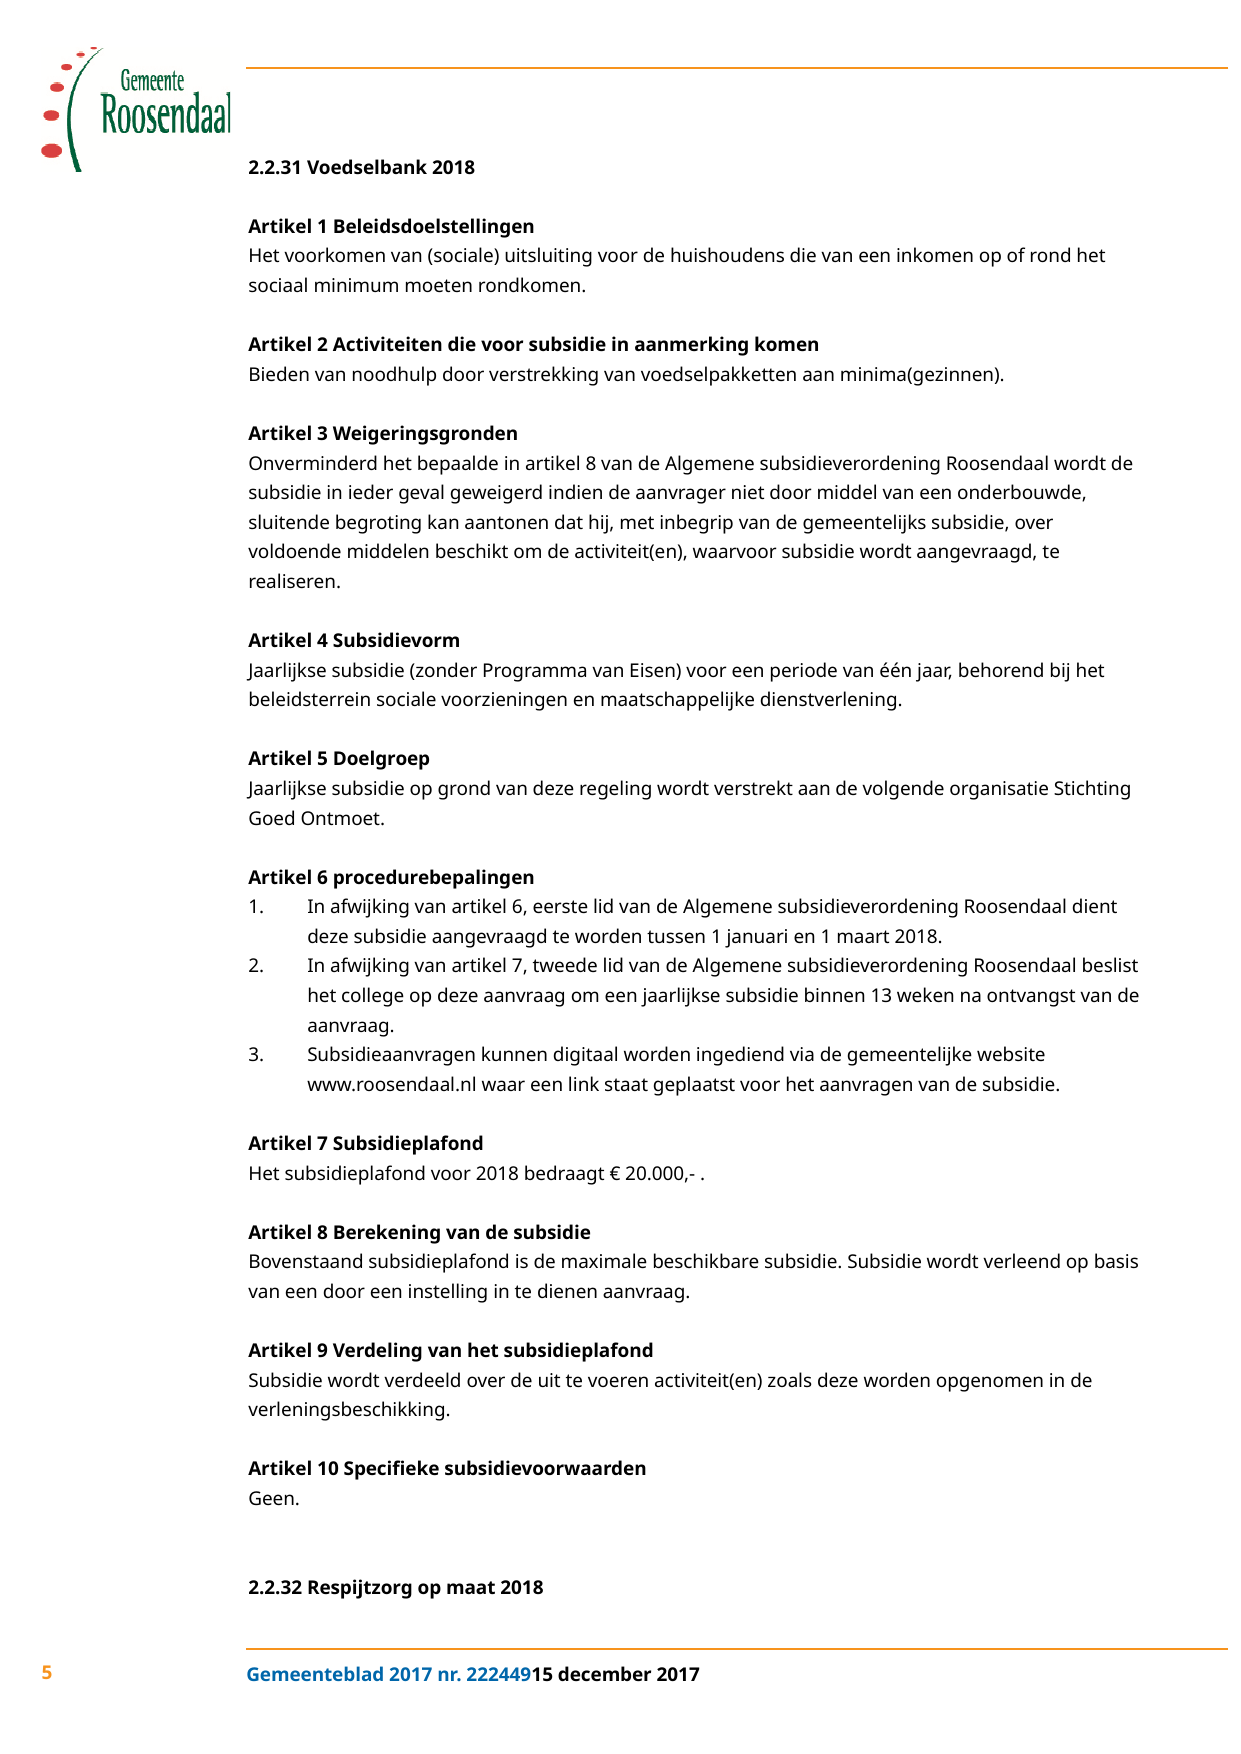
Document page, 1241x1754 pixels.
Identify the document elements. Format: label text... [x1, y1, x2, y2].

text 2.2.32 Respijtzorg op maat 2018 [248, 1574, 1152, 1600]
text Artikel 10 Specifieke subsidievoorwaarden [248, 1456, 1152, 1481]
text Jaarlijkse subsidie op grond van deze regeling wordt verstrekt aan de volgende organisatie Stichting Goed Ontmoet. [248, 775, 1152, 831]
text Artikel 8 Berekening van de subsidie [248, 1219, 1152, 1245]
text Jaarlijkse subsidie (zonder Programma van Eisen) voor een periode van één jaar, behorend bij het beleidsterrein sociale voorzieningen en maatschappelijke dienstverlening. [248, 657, 1152, 712]
text Geen. [248, 1485, 1152, 1511]
text Het subsidieplafond voor 2018 bedraagt € 20.000,- . [248, 1160, 1152, 1186]
text Artikel 5 Doelgroep [248, 746, 1152, 771]
text Artikel 2 Activiteiten die voor subsidie in aanmerking komen [248, 331, 1152, 357]
text Artikel 9 Verdeling van het subsidieplafond [248, 1337, 1152, 1363]
text Onverminderd het bepaalde in artikel 8 van de Algemene subsidieverordening Roosendaal wordt de subsidie in ieder geval geweigerd indien de aanvrager niet door middel van een onderbouwde, sluitende begroting kan aantonen dat hij, met inbegrip van de gemeentelijks subsidie, over voldoende middelen beschikt om de activiteit(en), waarvoor subsidie wordt aangevraagd, te realiseren. [248, 450, 1152, 594]
text Subsidie wordt verdeeld over de uit te voeren activiteit(en) zoals deze worden opgenomen in de verleningsbeschikking. [248, 1367, 1152, 1422]
text 2.2.31 Voedselbank 2018 [248, 154, 1152, 180]
text Artikel 7 Subsidieplafond [248, 1130, 1152, 1156]
list In afwijking van artikel 6, eerste lid van de Algemene subsidieverordening Roosendaal dient deze subsidie aangevraagd te worden tussen 1 januari en 1 maart 2018. [248, 893, 1152, 949]
text Artikel 4 Subsidievorm [248, 627, 1152, 653]
text Bovenstaand subsidieplafond is de maximale beschikbare subsidie. Subsidie wordt verleend op basis van een door een instelling in te dienen aanvraag. [248, 1248, 1152, 1304]
text Het voorkomen van (sociale) uitsluiting voor de huishoudens die van een inkomen op of rond het sociaal minimum moeten rondkomen. [248, 243, 1152, 298]
text Artikel 3 Weigeringsgronden [248, 420, 1152, 446]
list In afwijking van artikel 7, tweede lid van de Algemene subsidieverordening Roosendaal beslist het college op deze aanvraag om een jaarlijkse subsidie binnen 13 weken na ontvangst van de aanvraag. [248, 953, 1152, 1038]
text Bieden van noodhulp door verstrekking van voedselpakketten aan minima(gezinnen). [248, 361, 1152, 387]
text Artikel 1 Beleidsdoelstellingen [248, 213, 1152, 239]
text Artikel 6 procedurebepalingen [248, 864, 1152, 890]
picture [41, 47, 231, 172]
list Subsidieaanvragen kunnen digitaal worden ingediend via de gemeentelijke website www.roosendaal.nl waar een link staat geplaatst voor het aanvragen van de subsidie. [248, 1041, 1152, 1097]
